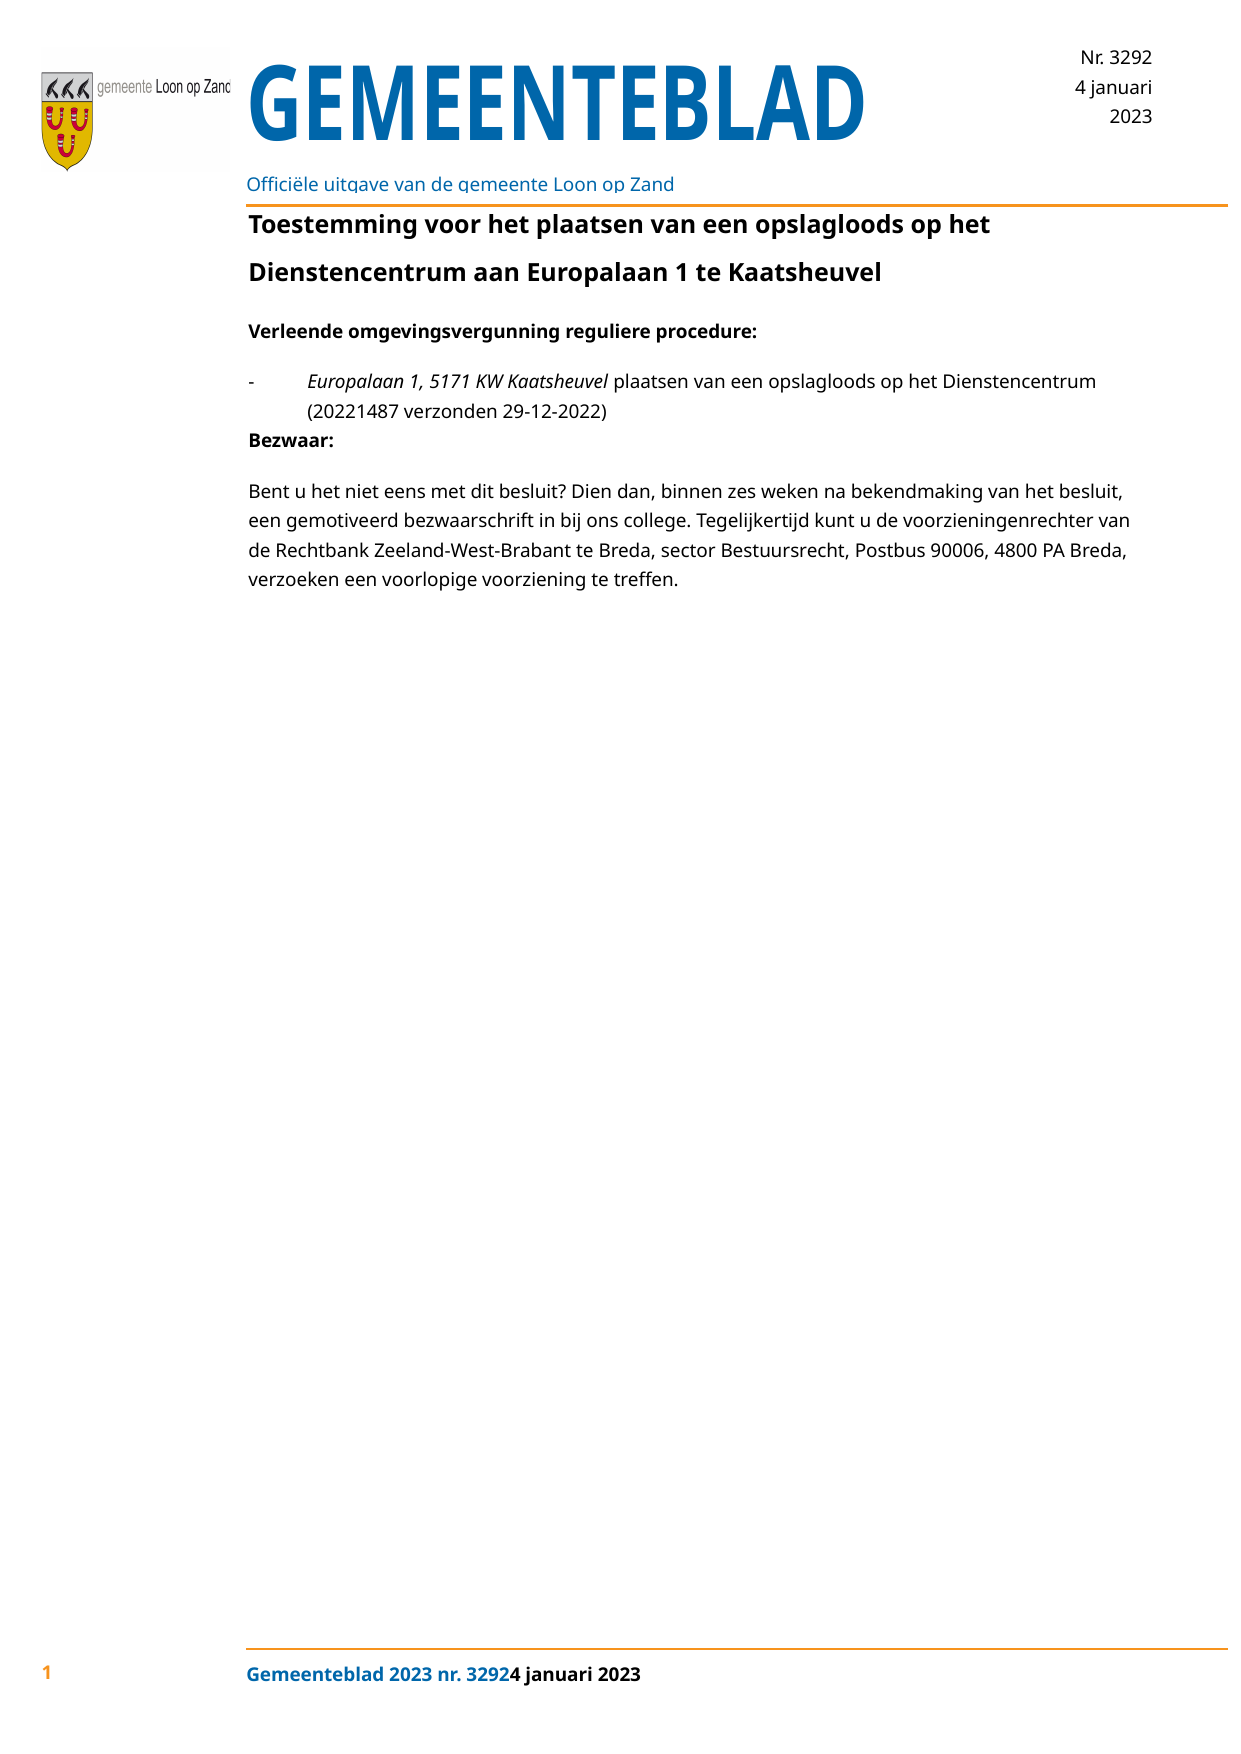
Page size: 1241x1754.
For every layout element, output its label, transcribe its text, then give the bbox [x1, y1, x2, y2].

text Bent u het niet eens met dit besluit? Dien dan, binnen zes weken na bekendmaking van het besluit, een gemotiveerd bezwaarschrift in bij ons college. Tegelijkertijd kunt u de voorzieningenrechter van de Rechtbank Zeeland-West-Brabant te Breda, sector Bestuursrecht, Postbus 90006, 4800 PA Breda, verzoeken een voorlopige voorziening te treffen. [248, 478, 1152, 592]
text Toestemming voor het plaatsen van een opslagloods op het Dienstencentrum aan Europalaan 1 te Kaatsheuvel [248, 207, 1152, 288]
text Verleende omgevingsvergunning reguliere procedure: [248, 318, 1152, 344]
picture [41, 47, 231, 172]
list Europalaan 1, 5171 KW Kaatsheuvel plaatsen van een opslagloods op het Dienstencentrum (20221487 verzonden 29-12-2022) [248, 368, 1152, 424]
text Bezwaar: [248, 427, 1152, 453]
